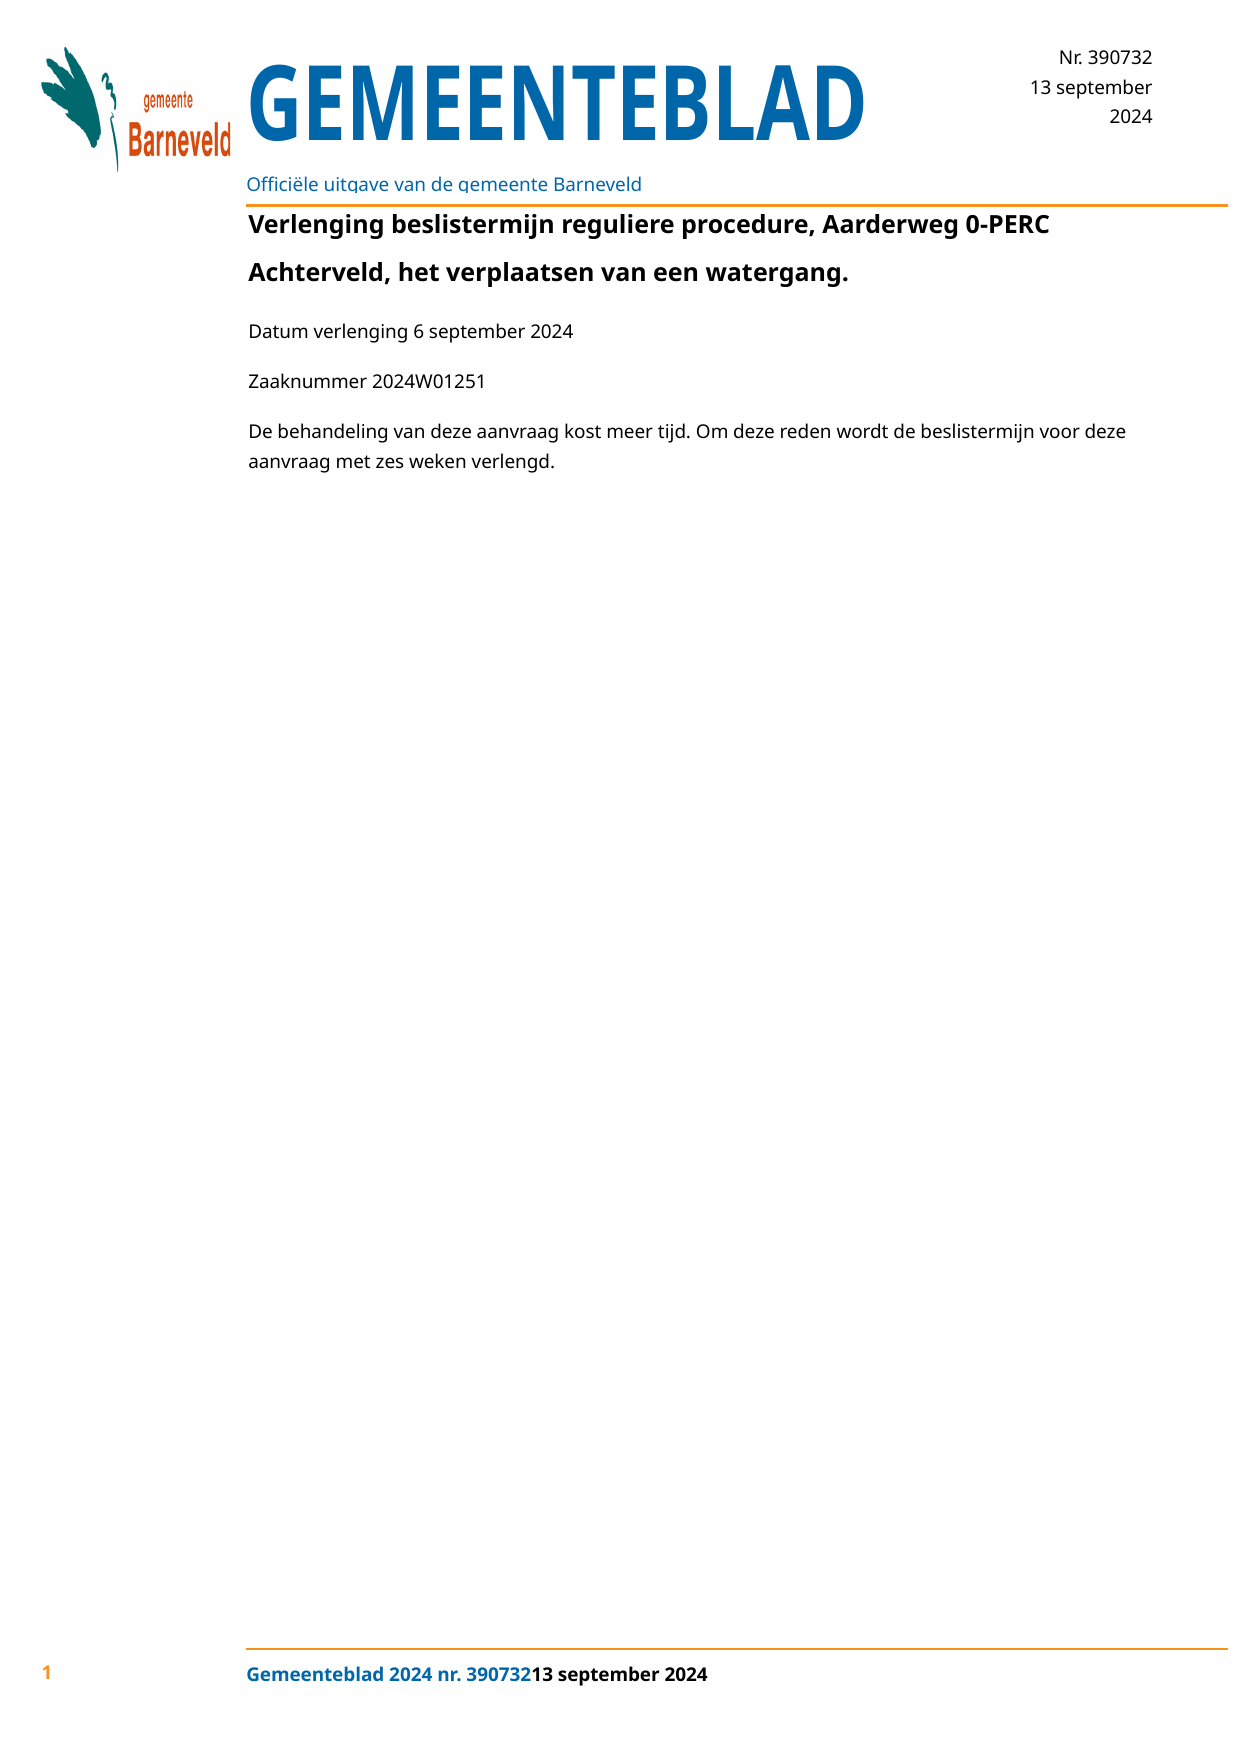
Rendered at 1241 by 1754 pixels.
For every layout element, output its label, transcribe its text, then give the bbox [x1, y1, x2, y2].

text Verlenging beslistermijn reguliere procedure, Aarderweg 0-PERC Achterveld, het verplaatsen van een watergang. [248, 207, 1152, 288]
picture [41, 47, 231, 172]
text Zaaknummer 2024W01251 [248, 368, 1152, 394]
text De behandeling van deze aanvraag kost meer tijd. Om deze reden wordt de beslistermijn voor deze aanvraag met zes weken verlengd. [248, 419, 1152, 474]
text Datum verlenging 6 september 2024 [248, 318, 1152, 344]
